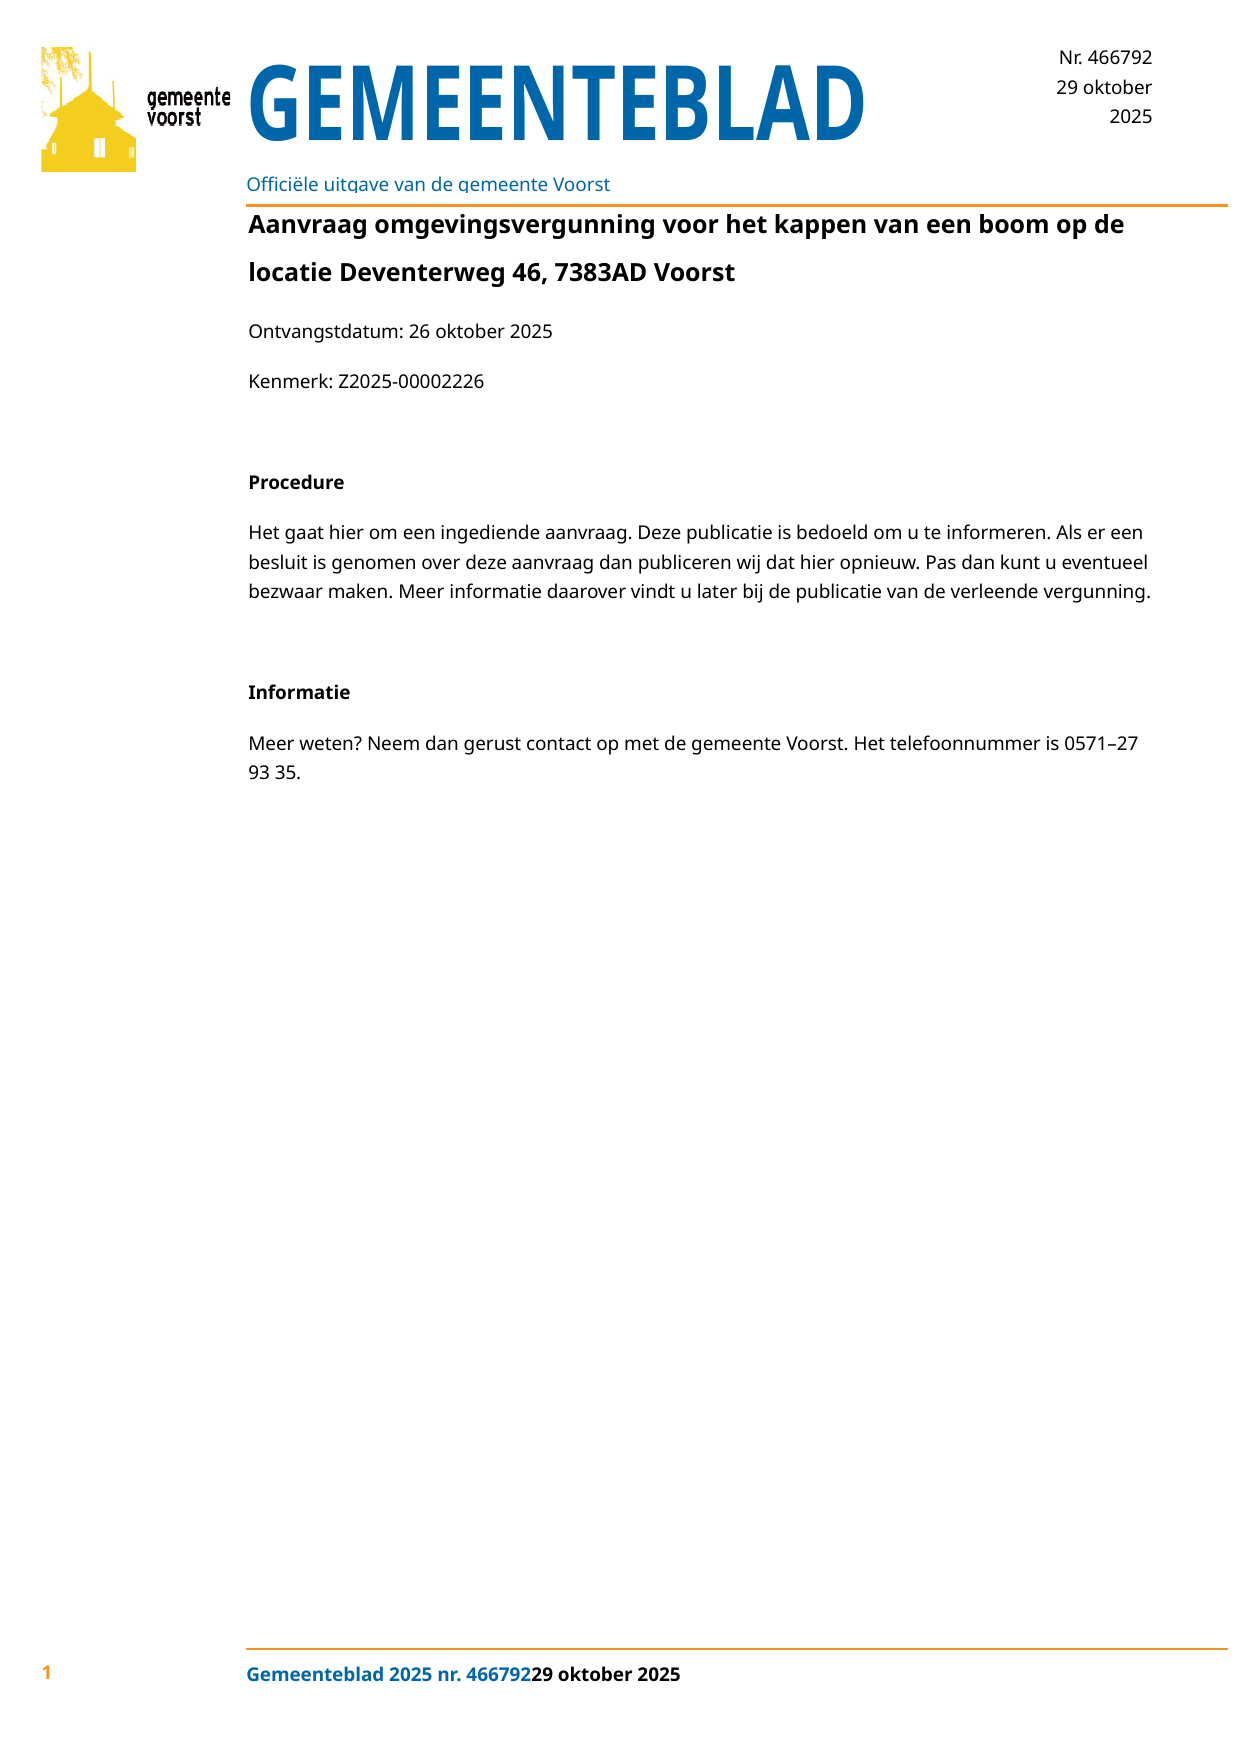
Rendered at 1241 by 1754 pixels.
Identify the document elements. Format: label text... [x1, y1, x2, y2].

text Informatie [248, 679, 1152, 705]
text Meer weten? Neem dan gerust contact op met de gemeente Voorst. Het telefoonnummer is 0571–27 93 35. [248, 730, 1152, 785]
text Aanvraag omgevingsvergunning voor het kappen van een boom op de locatie Deventerweg 46, 7383AD Voorst [248, 207, 1152, 288]
text Kenmerk: Z2025-00002226 [248, 368, 1152, 394]
picture [41, 47, 231, 172]
text Procedure [248, 469, 1152, 495]
text Het gaat hier om een ingediende aanvraag. Deze publicatie is bedoeld om u te informeren. Als er een besluit is genomen over deze aanvraag dan publiceren wij dat hier opnieuw. Pas dan kunt u eventueel bezwaar maken. Meer informatie daarover vindt u later bij de publicatie van de verleende vergunning. [248, 519, 1152, 604]
text Ontvangstdatum: 26 oktober 2025 [248, 318, 1152, 344]
